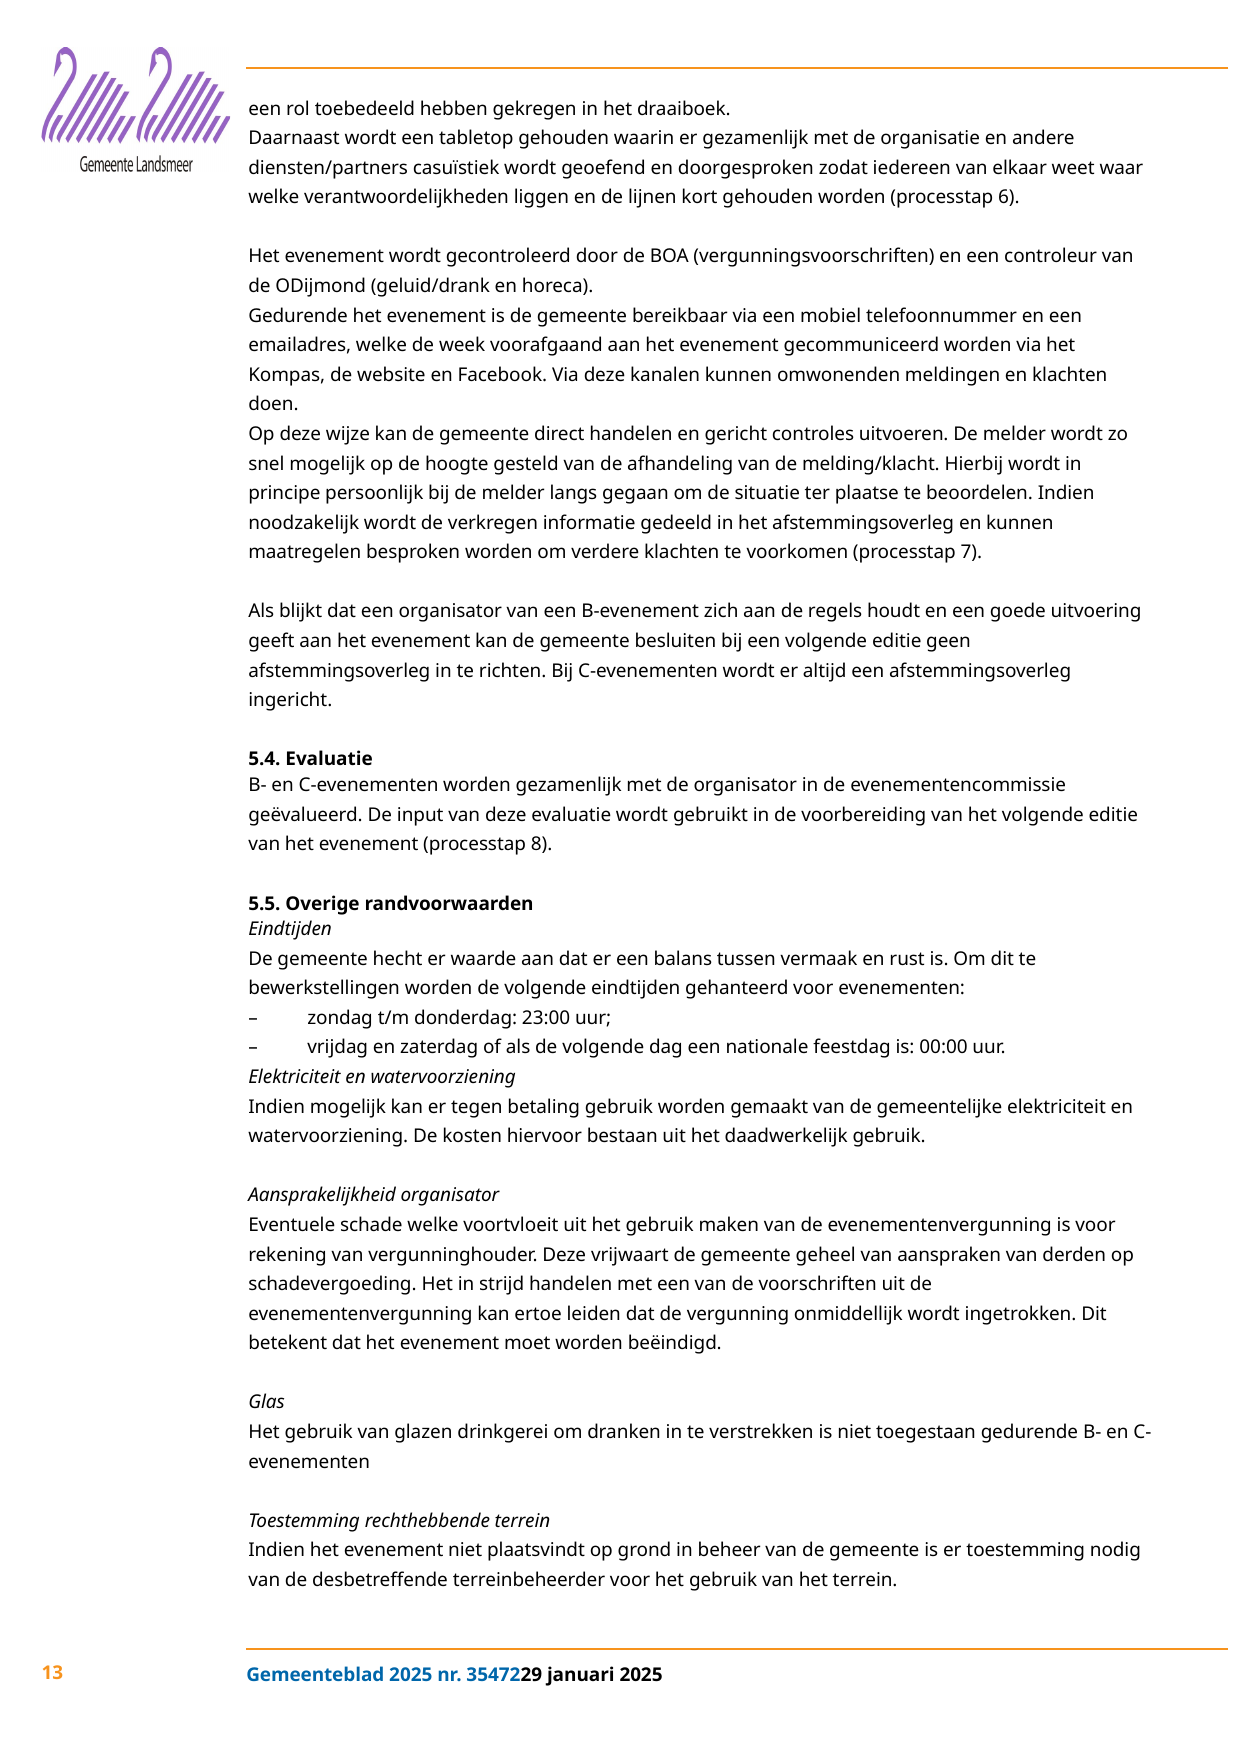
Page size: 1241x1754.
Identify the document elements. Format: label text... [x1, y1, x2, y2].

text Als blijkt dat een organisator van een B-evenement zich aan de regels houdt en een goede uitvoering geeft aan het evenement kan de gemeente besluiten bij een volgende editie geen afstemmingsoverleg in te richten. Bij C-evenementen wordt er altijd een afstemmingsoverleg ingericht. [248, 598, 1152, 712]
list zondag t/m donderdag: 23:00 uur; [248, 1004, 1152, 1030]
text Het gebruik van glazen drinkgerei om dranken in te verstrekken is niet toegestaan gedurende B- en C-evenementen [248, 1418, 1152, 1474]
text Toestemming rechthebbende terrein [248, 1507, 1152, 1533]
text Aansprakelijkheid organisator [248, 1182, 1152, 1207]
text Indien het evenement niet plaatsvindt op grond in beheer van de gemeente is er toestemming nodig van de desbetreffende terreinbeheerder voor het gebruik van het terrein. [248, 1537, 1152, 1592]
list vrijdag en zaterdag of als de volgende dag een nationale feestdag is: 00:00 uur. [248, 1034, 1152, 1059]
text De gemeente hecht er waarde aan dat er een balans tussen vermaak en rust is. Om dit te bewerkstellingen worden de volgende eindtijden gehanteerd voor evenementen: [248, 945, 1152, 1000]
text Eindtijden [248, 915, 1152, 941]
text Het evenement wordt gecontroleerd door de BOA (vergunningsvoorschriften) en een controleur van de ODijmond (geluid/drank en horeca). [248, 243, 1152, 298]
text 5.4. Evaluatie [248, 746, 1152, 771]
picture [41, 47, 231, 172]
text B- en C-evenementen worden gezamenlijk met de organisator in de evenementencommissie geëvalueerd. De input van deze evaluatie wordt gebruikt in de voorbereiding van het volgende editie van het evenement (processtap 8). [248, 771, 1152, 856]
text 5.5. Overige randvoorwaarden [248, 890, 1152, 915]
text Elektriciteit en watervoorziening [248, 1063, 1152, 1089]
text Glas [248, 1389, 1152, 1414]
text Op deze wijze kan de gemeente direct handelen en gericht controles uitvoeren. De melder wordt zo snel mogelijk op de hoogte gesteld van de afhandeling van de melding/klacht. Hierbij wordt in principe persoonlijk bij de melder langs gegaan om de situatie ter plaatse te beoordelen. Indien noodzakelijk wordt de verkregen informatie gedeeld in het afstemmingsoverleg en kunnen maatregelen besproken worden om verdere klachten te voorkomen (processtap 7). [248, 420, 1152, 564]
text Daarnaast wordt een tabletop gehouden waarin er gezamenlijk met de organisatie en andere diensten/partners casuïstiek wordt geoefend en doorgesproken zodat iedereen van elkaar weet waar welke verantwoordelijkheden liggen en de lijnen kort gehouden worden (processtap 6). [248, 124, 1152, 209]
text Gedurende het evenement is de gemeente bereikbaar via een mobiel telefoonnummer en een emailadres, welke de week voorafgaand aan het evenement gecommuniceerd worden via het Kompas, de website en Facebook. Via deze kanalen kunnen omwonenden meldingen en klachten doen. [248, 302, 1152, 416]
text Indien mogelijk kan er tegen betaling gebruik worden gemaakt van de gemeentelijke elektriciteit en watervoorziening. De kosten hiervoor bestaan uit het daadwerkelijk gebruik. [248, 1093, 1152, 1148]
text Eventuele schade welke voortvloeit uit het gebruik maken van de evenementenvergunning is voor rekening van vergunninghouder. Deze vrijwaart de gemeente geheel van aanspraken van derden op schadevergoeding. Het in strijd handelen met een van de voorschriften uit de evenementenvergunning kan ertoe leiden dat de vergunning onmiddellijk wordt ingetrokken. Dit betekent dat het evenement moet worden beëindigd. [248, 1211, 1152, 1355]
text een rol toebedeeld hebben gekregen in het draaiboek. [248, 95, 1152, 121]
